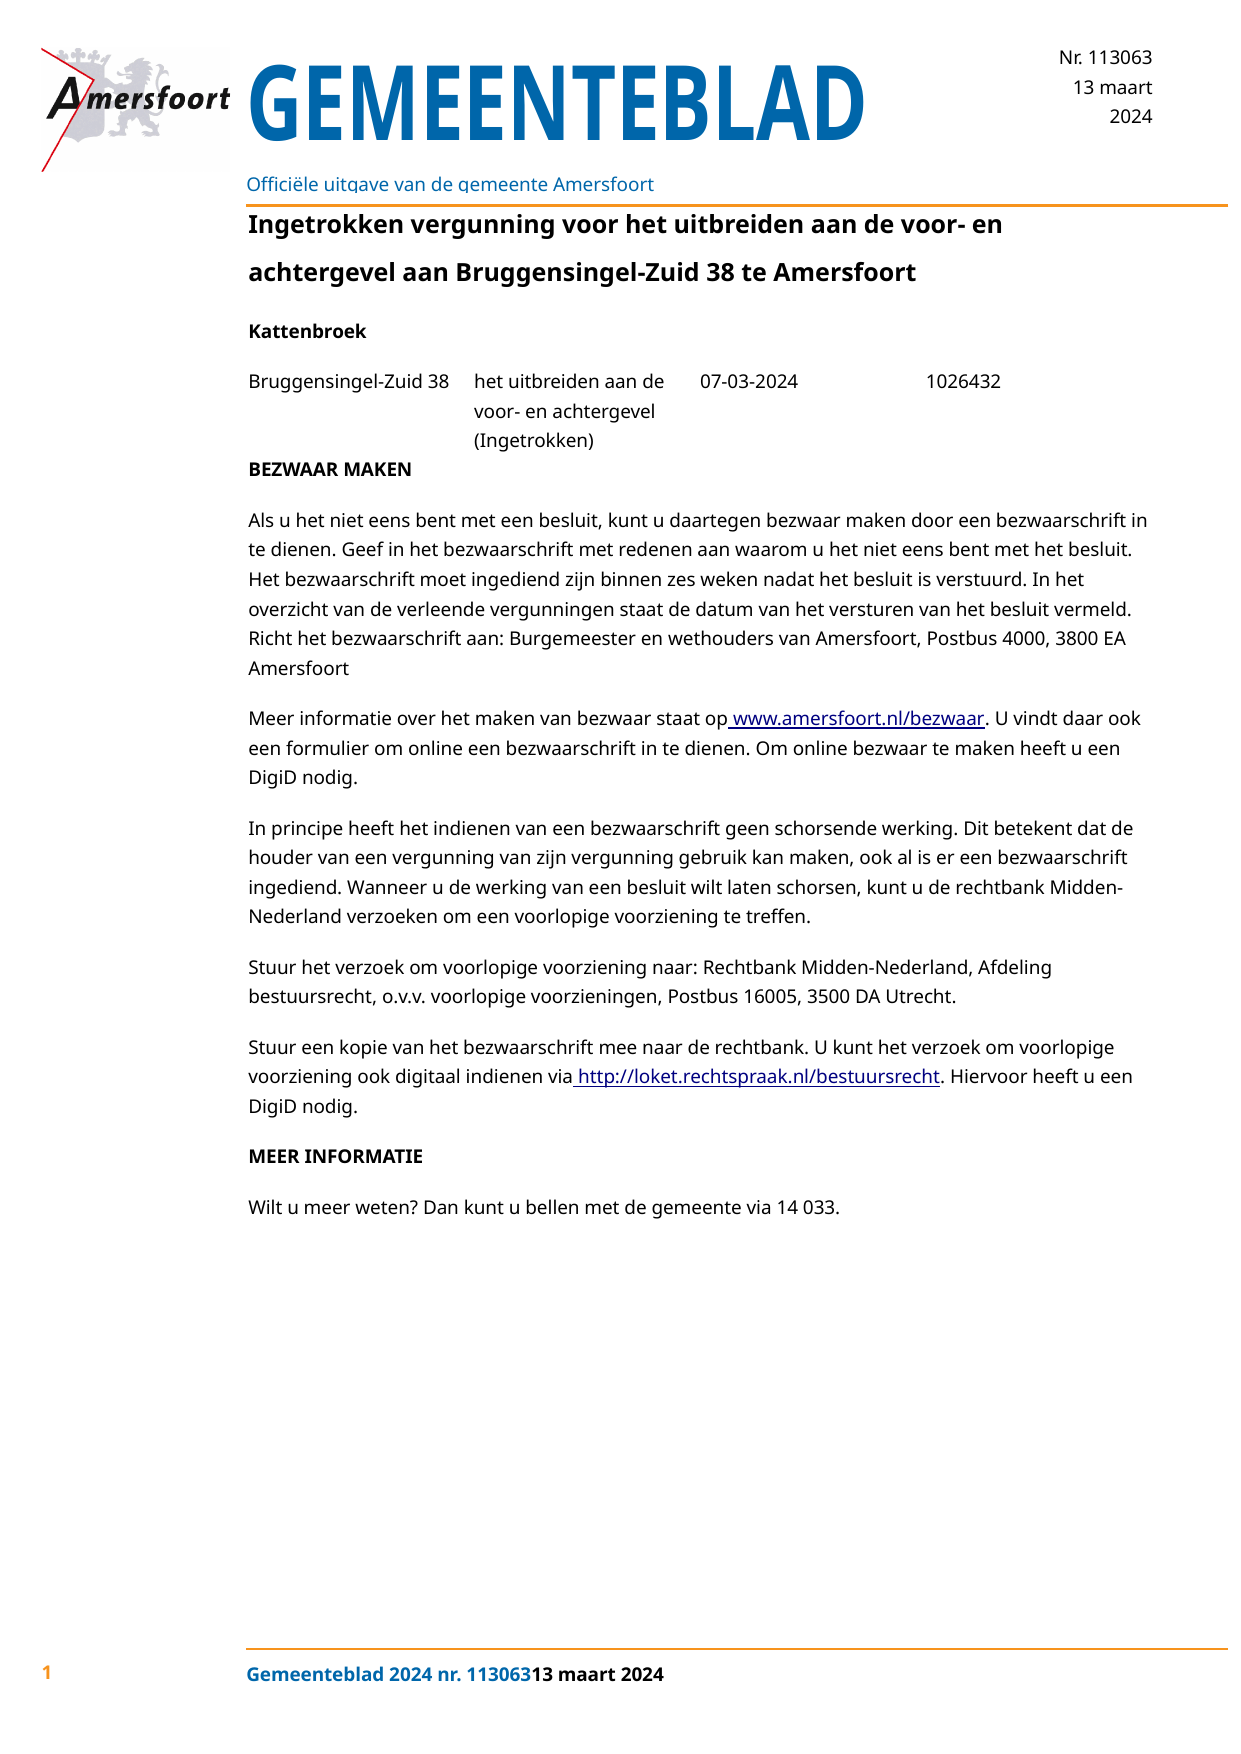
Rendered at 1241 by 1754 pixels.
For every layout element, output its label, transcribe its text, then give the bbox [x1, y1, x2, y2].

table_header Bruggensingel-Zuid 38 [248, 369, 474, 453]
text Meer informatie over het maken van bezwaar staat op www.amersfoort.nl/bezwaar. U vindt daar ook een formulier om online een bezwaarschrift in te dienen. Om online bezwaar te maken heeft u een DigiD nodig. [248, 705, 1152, 790]
text Ingetrokken vergunning voor het uitbreiden aan de voor- en achtergevel aan Bruggensingel-Zuid 38 te Amersfoort [248, 207, 1152, 288]
text Als u het niet eens bent met een besluit, kunt u daartegen bezwaar maken door een bezwaarschrift in te dienen. Geef in het bezwaarschrift met redenen aan waarom u het niet eens bent met het besluit. Het bezwaarschrift moet ingediend zijn binnen zes weken nadat het besluit is verstuurd. In het overzicht van de verleende vergunningen staat de datum van het versturen van het besluit vermeld. Richt het bezwaarschrift aan: Burgemeester en wethouders van Amersfoort, Postbus 4000, 3800 EA Amersfoort [248, 507, 1152, 681]
text In principe heeft het indienen van een bezwaarschrift geen schorsende werking. Dit betekent dat de houder van een vergunning van zijn vergunning gebruik kan maken, ook al is er een bezwaarschrift ingediend. Wanneer u de werking van een besluit wilt laten schorsen, kunt u de rechtbank Midden-Nederland verzoeken om een voorlopige voorziening te treffen. [248, 815, 1152, 929]
picture [41, 47, 231, 172]
text BEZWAAR MAKEN [248, 457, 1152, 482]
text Wilt u meer weten? Dan kunt u bellen met de gemeente via 14 033. [248, 1194, 1152, 1220]
text MEER INFORMATIE [248, 1144, 1152, 1169]
text Stuur een kopie van het bezwaarschrift mee naar de rechtbank. U kunt het verzoek om voorlopige voorziening ook digitaal indienen via http://loket.rechtspraak.nl/bestuursrecht. Hiervoor heeft u een DigiD nodig. [248, 1034, 1152, 1119]
table_header het uitbreiden aan de voor- en achtergevel (Ingetrokken) [474, 369, 700, 453]
table_header 1026432 [926, 369, 1152, 453]
table_header 07-03-2024 [700, 369, 926, 453]
text Kattenbroek [248, 318, 1152, 344]
text Stuur het verzoek om voorlopige voorziening naar: Rechtbank Midden-Nederland, Afdeling bestuursrecht, o.v.v. voorlopige voorzieningen, Postbus 16005, 3500 DA Utrecht. [248, 954, 1152, 1009]
